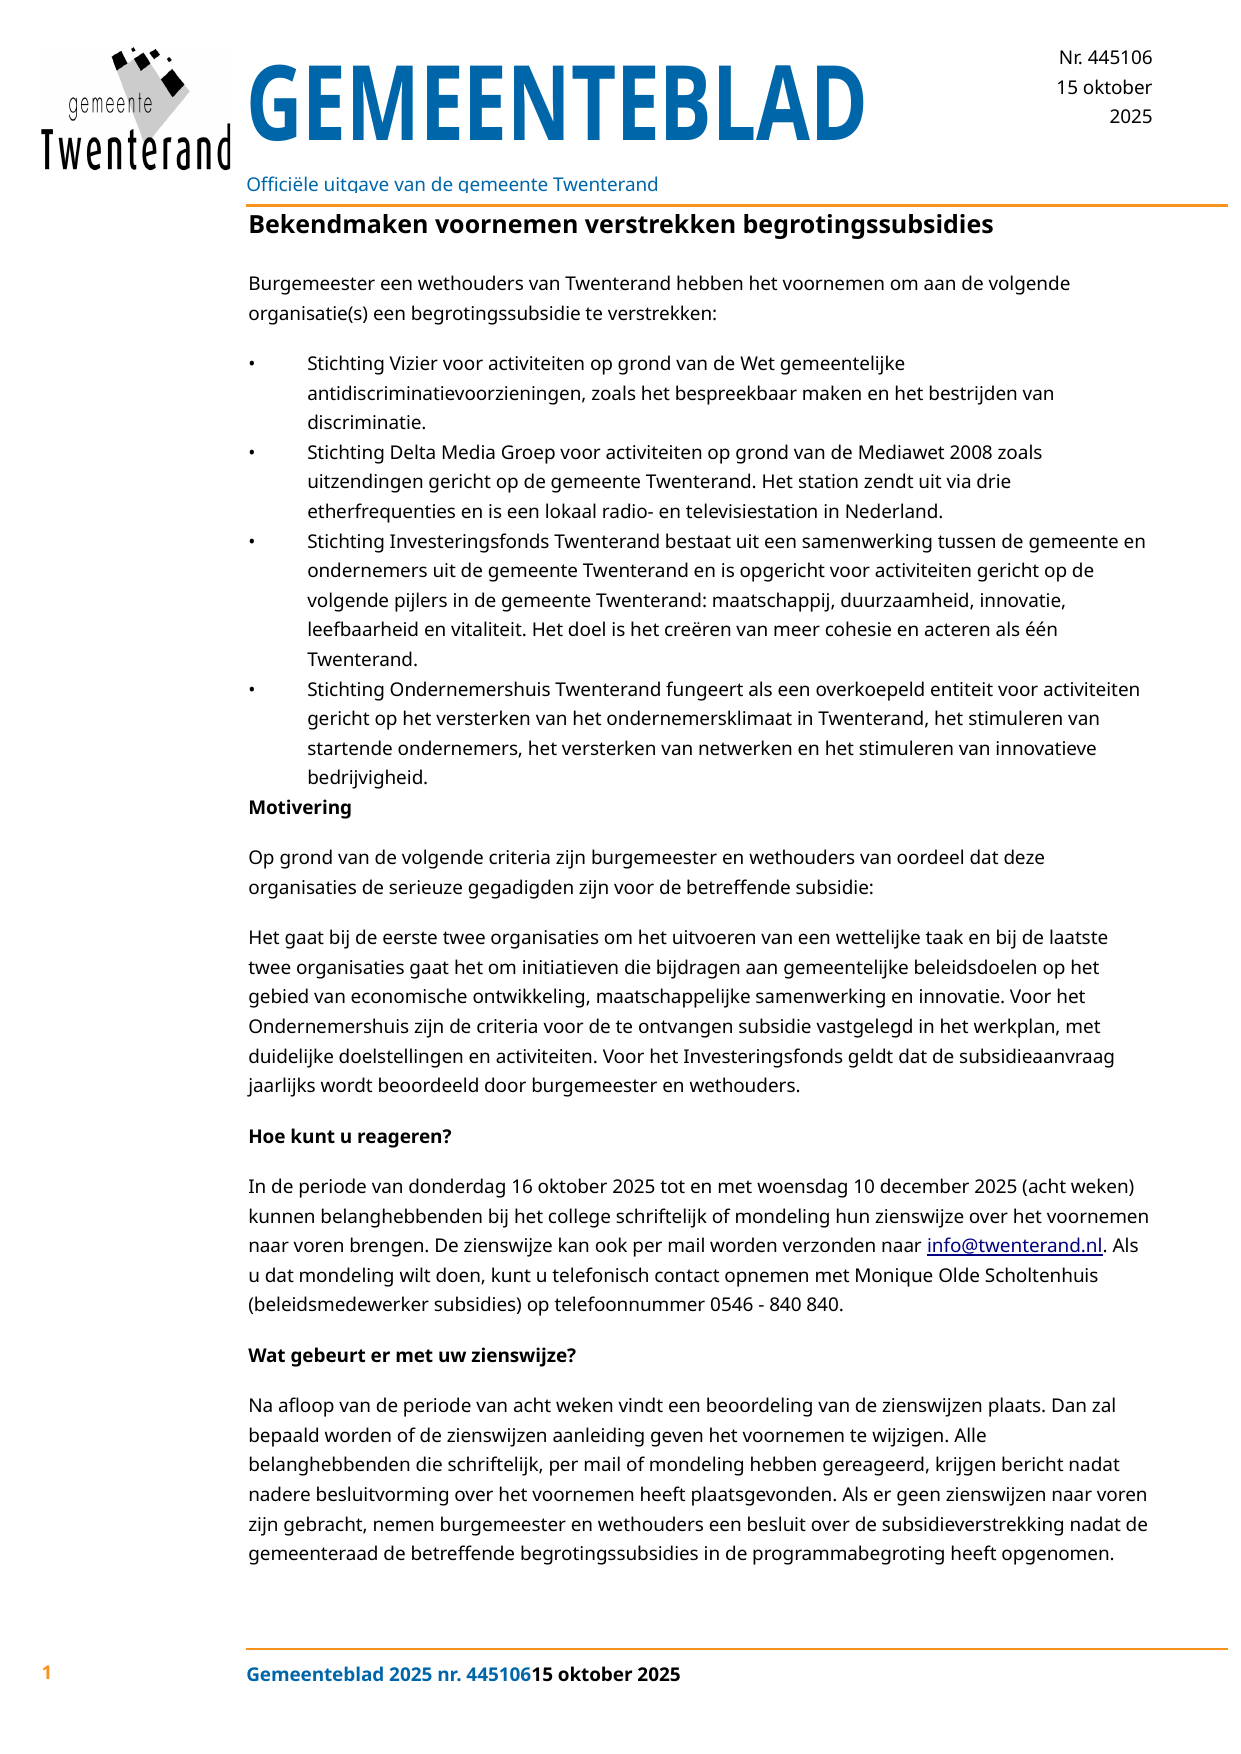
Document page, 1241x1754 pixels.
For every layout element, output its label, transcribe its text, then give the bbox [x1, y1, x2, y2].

text Burgemeester een wethouders van Twenterand hebben het voornemen om aan de volgende organisatie(s) een begrotingssubsidie te verstrekken: [248, 270, 1152, 326]
text Hoe kunt u reageren? [248, 1123, 1152, 1148]
list Stichting Investeringsfonds Twenterand bestaat uit een samenwerking tussen de gemeente en ondernemers uit de gemeente Twenterand en is opgericht voor activiteiten gericht op de volgende pijlers in de gemeente Twenterand: maatschappij, duurzaamheid, innovatie, leefbaarheid en vitaliteit. Het doel is het creëren van meer cohesie en acteren als één Twenterand. [248, 528, 1152, 672]
list Stichting Delta Media Groep voor activiteiten op grond van de Mediawet 2008 zoals uitzendingen gericht op de gemeente Twenterand. Het station zendt uit via drie etherfrequenties en is een lokaal radio- en televisiestation in Nederland. [248, 439, 1152, 524]
text Bekendmaken voornemen verstrekken begrotingssubsidies [248, 207, 1152, 241]
list Stichting Ondernemershuis Twenterand fungeert als een overkoepeld entiteit voor activiteiten gericht op het versterken van het ondernemersklimaat in Twenterand, het stimuleren van startende ondernemers, het versterken van netwerken en het stimuleren van innovatieve bedrijvigheid. [248, 676, 1152, 790]
text Wat gebeurt er met uw zienswijze? [248, 1342, 1152, 1368]
text Het gaat bij de eerste twee organisaties om het uitvoeren van een wettelijke taak en bij de laatste twee organisaties gaat het om initiatieven die bijdragen aan gemeentelijke beleidsdoelen op het gebied van economische ontwikkeling, maatschappelijke samenwerking en innovatie. Voor het Ondernemershuis zijn de criteria voor de te ontvangen subsidie vastgelegd in het werkplan, met duidelijke doelstellingen en activiteiten. Voor het Investeringsfonds geldt dat de subsidieaanvraag jaarlijks wordt beoordeeld door burgemeester en wethouders. [248, 924, 1152, 1098]
text Motivering [248, 794, 1152, 820]
text Op grond van de volgende criteria zijn burgemeester en wethouders van oordeel dat deze organisaties de serieuze gegadigden zijn voor de betreffende subsidie: [248, 844, 1152, 900]
picture [41, 47, 231, 172]
list Stichting Vizier voor activiteiten op grond van de Wet gemeentelijke antidiscriminatievoorzieningen, zoals het bespreekbaar maken en het bestrijden van discriminatie. [248, 350, 1152, 435]
text Na afloop van de periode van acht weken vindt een beoordeling van de zienswijzen plaats. Dan zal bepaald worden of de zienswijzen aanleiding geven het voornemen te wijzigen. Alle belanghebbenden die schriftelijk, per mail of mondeling hebben gereageerd, krijgen bericht nadat nadere besluitvorming over het voornemen heeft plaatsgevonden. Als er geen zienswijzen naar voren zijn gebracht, nemen burgemeester en wethouders een besluit over de subsidieverstrekking nadat de gemeenteraad de betreffende begrotingssubsidies in de programmabegroting heeft opgenomen. [248, 1392, 1152, 1566]
text In de periode van donderdag 16 oktober 2025 tot en met woensdag 10 december 2025 (acht weken) kunnen belanghebbenden bij het college schriftelijk of mondeling hun zienswijze over het voornemen naar voren brengen. De zienswijze kan ook per mail worden verzonden naar info@twenterand.nl. Als u dat mondeling wilt doen, kunt u telefonisch contact opnemen met Monique Olde Scholtenhuis (beleidsmedewerker subsidies) op telefoonnummer 0546 - 840 840. [248, 1173, 1152, 1317]
